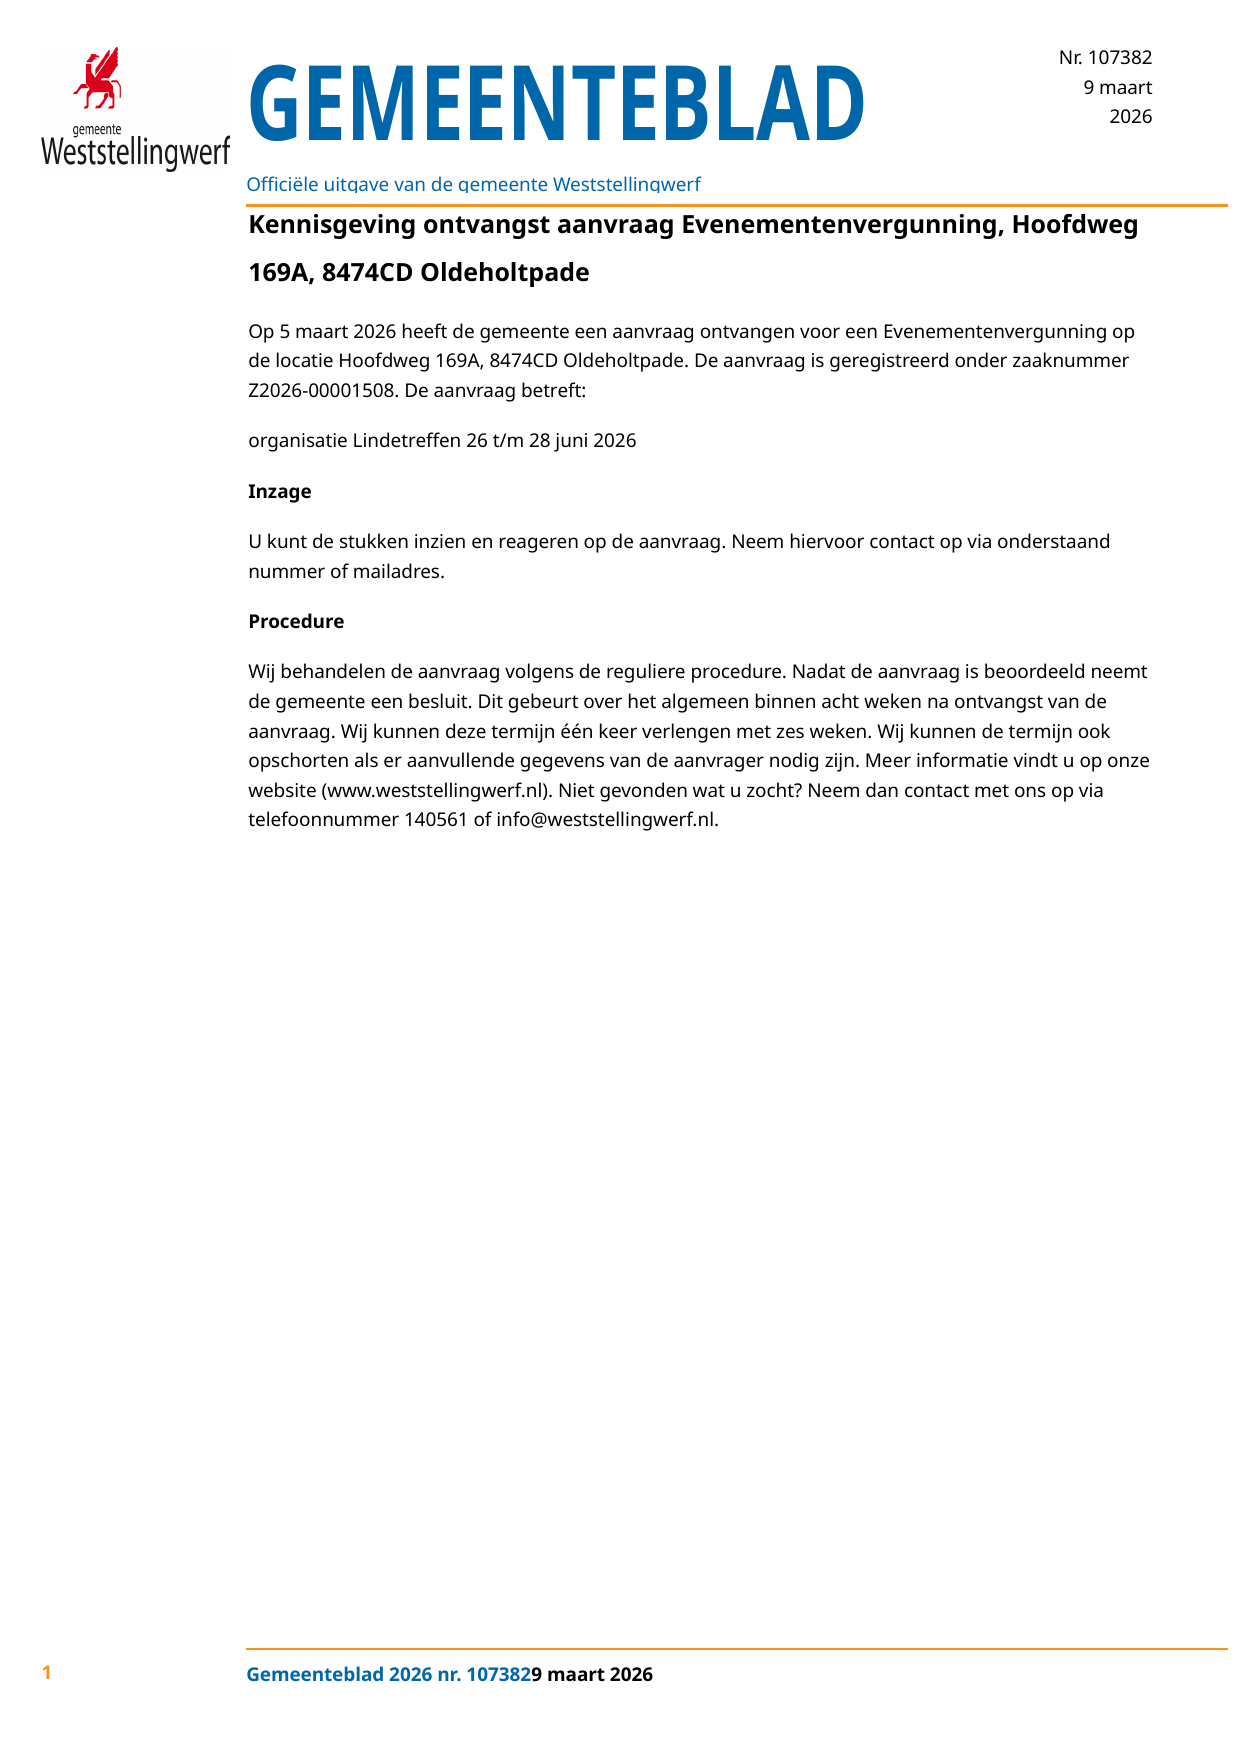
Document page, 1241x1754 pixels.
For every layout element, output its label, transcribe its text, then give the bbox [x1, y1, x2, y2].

picture [41, 47, 231, 172]
text U kunt de stukken inzien en reageren op de aanvraag. Neem hiervoor contact op via onderstaand nummer of mailadres. [248, 528, 1152, 584]
text Wij behandelen de aanvraag volgens de reguliere procedure. Nadat de aanvraag is beoordeeld neemt de gemeente een besluit. Dit gebeurt over het algemeen binnen acht weken na ontvangst van de aanvraag. Wij kunnen deze termijn één keer verlengen met zes weken. Wij kunnen de termijn ook opschorten als er aanvullende gegevens van de aanvrager nodig zijn. Meer informatie vindt u op onze website (www.weststellingwerf.nl). Niet gevonden wat u zocht? Neem dan contact met ons op via telefoonnummer 140561 of info@weststellingwerf.nl. [248, 659, 1152, 832]
text Procedure [248, 608, 1152, 634]
text organisatie Lindetreffen 26 t/m 28 juni 2026 [248, 427, 1152, 453]
text Inzage [248, 478, 1152, 504]
text Op 5 maart 2026 heeft de gemeente een aanvraag ontvangen voor een Evenementenvergunning op de locatie Hoofdweg 169A, 8474CD Oldeholtpade. De aanvraag is geregistreerd onder zaaknummer Z2026-00001508. De aanvraag betreft: [248, 318, 1152, 403]
text Kennisgeving ontvangst aanvraag Evenementenvergunning, Hoofdweg 169A, 8474CD Oldeholtpade [248, 207, 1152, 288]
